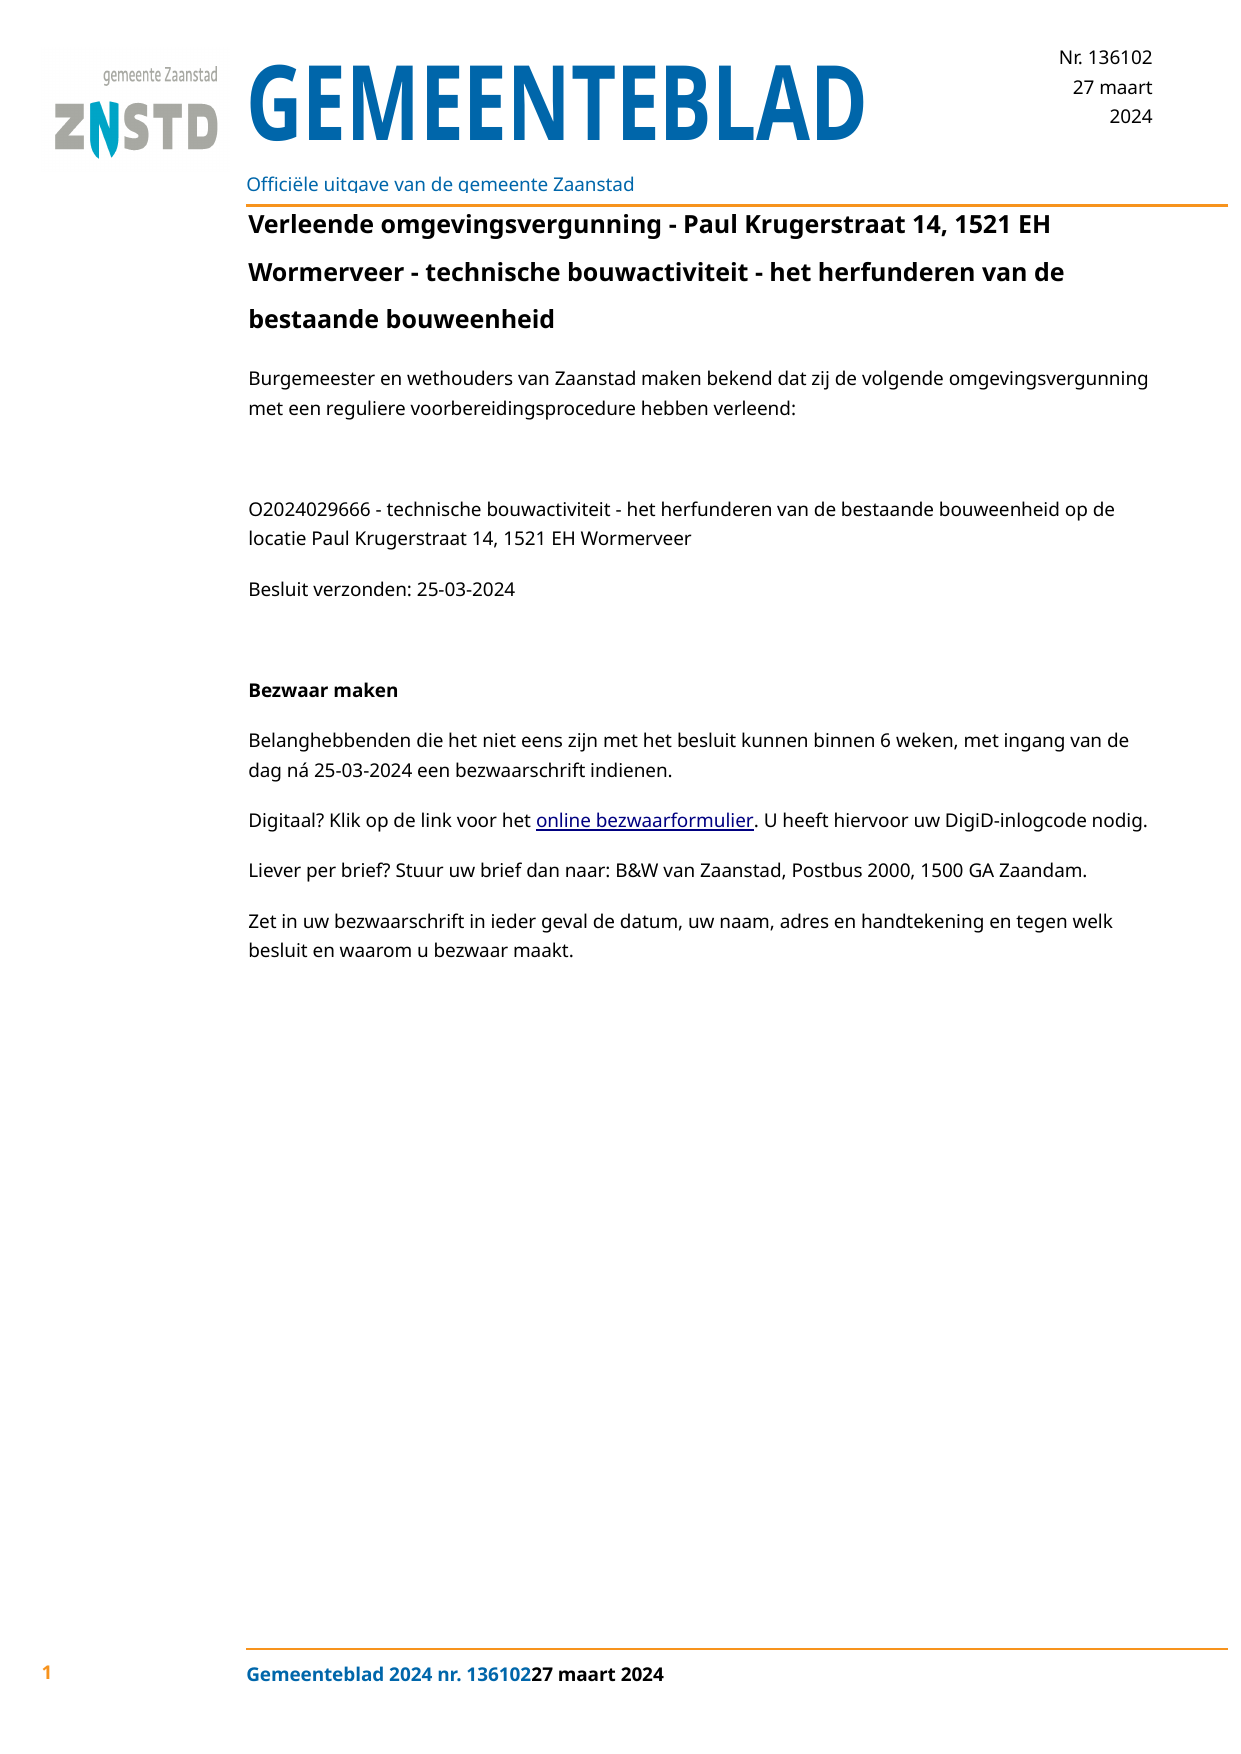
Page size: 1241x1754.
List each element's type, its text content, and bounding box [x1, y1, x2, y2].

text Bezwaar maken [248, 677, 1152, 702]
text Verleende omgevingsvergunning - Paul Krugerstraat 14, 1521 EH Wormerveer - technische bouwactiviteit - het herfunderen van de bestaande bouweenheid [248, 207, 1152, 336]
text Besluit verzonden: 25-03-2024 [248, 576, 1152, 602]
text Belanghebbenden die het niet eens zijn met het besluit kunnen binnen 6 weken, met ingang van de dag ná 25-03-2024 een bezwaarschrift indienen. [248, 727, 1152, 782]
text Digitaal? Klik op de link voor het online bezwaarformulier. U heeft hiervoor uw DigiD-inlogcode nodig. [248, 807, 1152, 833]
text Burgemeester en wethouders van Zaanstad maken bekend dat zij de volgende omgevingsvergunning met een reguliere voorbereidingsprocedure hebben verleend: [248, 366, 1152, 421]
text Liever per brief? Stuur uw brief dan naar: B&W van Zaanstad, Postbus 2000, 1500 GA Zaandam. [248, 858, 1152, 883]
picture [41, 47, 231, 172]
text Zet in uw bezwaarschrift in ieder geval de datum, uw naam, adres en handtekening en tegen welk besluit en waarom u bezwaar maakt. [248, 908, 1152, 963]
text O2024029666 - technische bouwactiviteit - het herfunderen van de bestaande bouweenheid op de locatie Paul Krugerstraat 14, 1521 EH Wormerveer [248, 496, 1152, 551]
